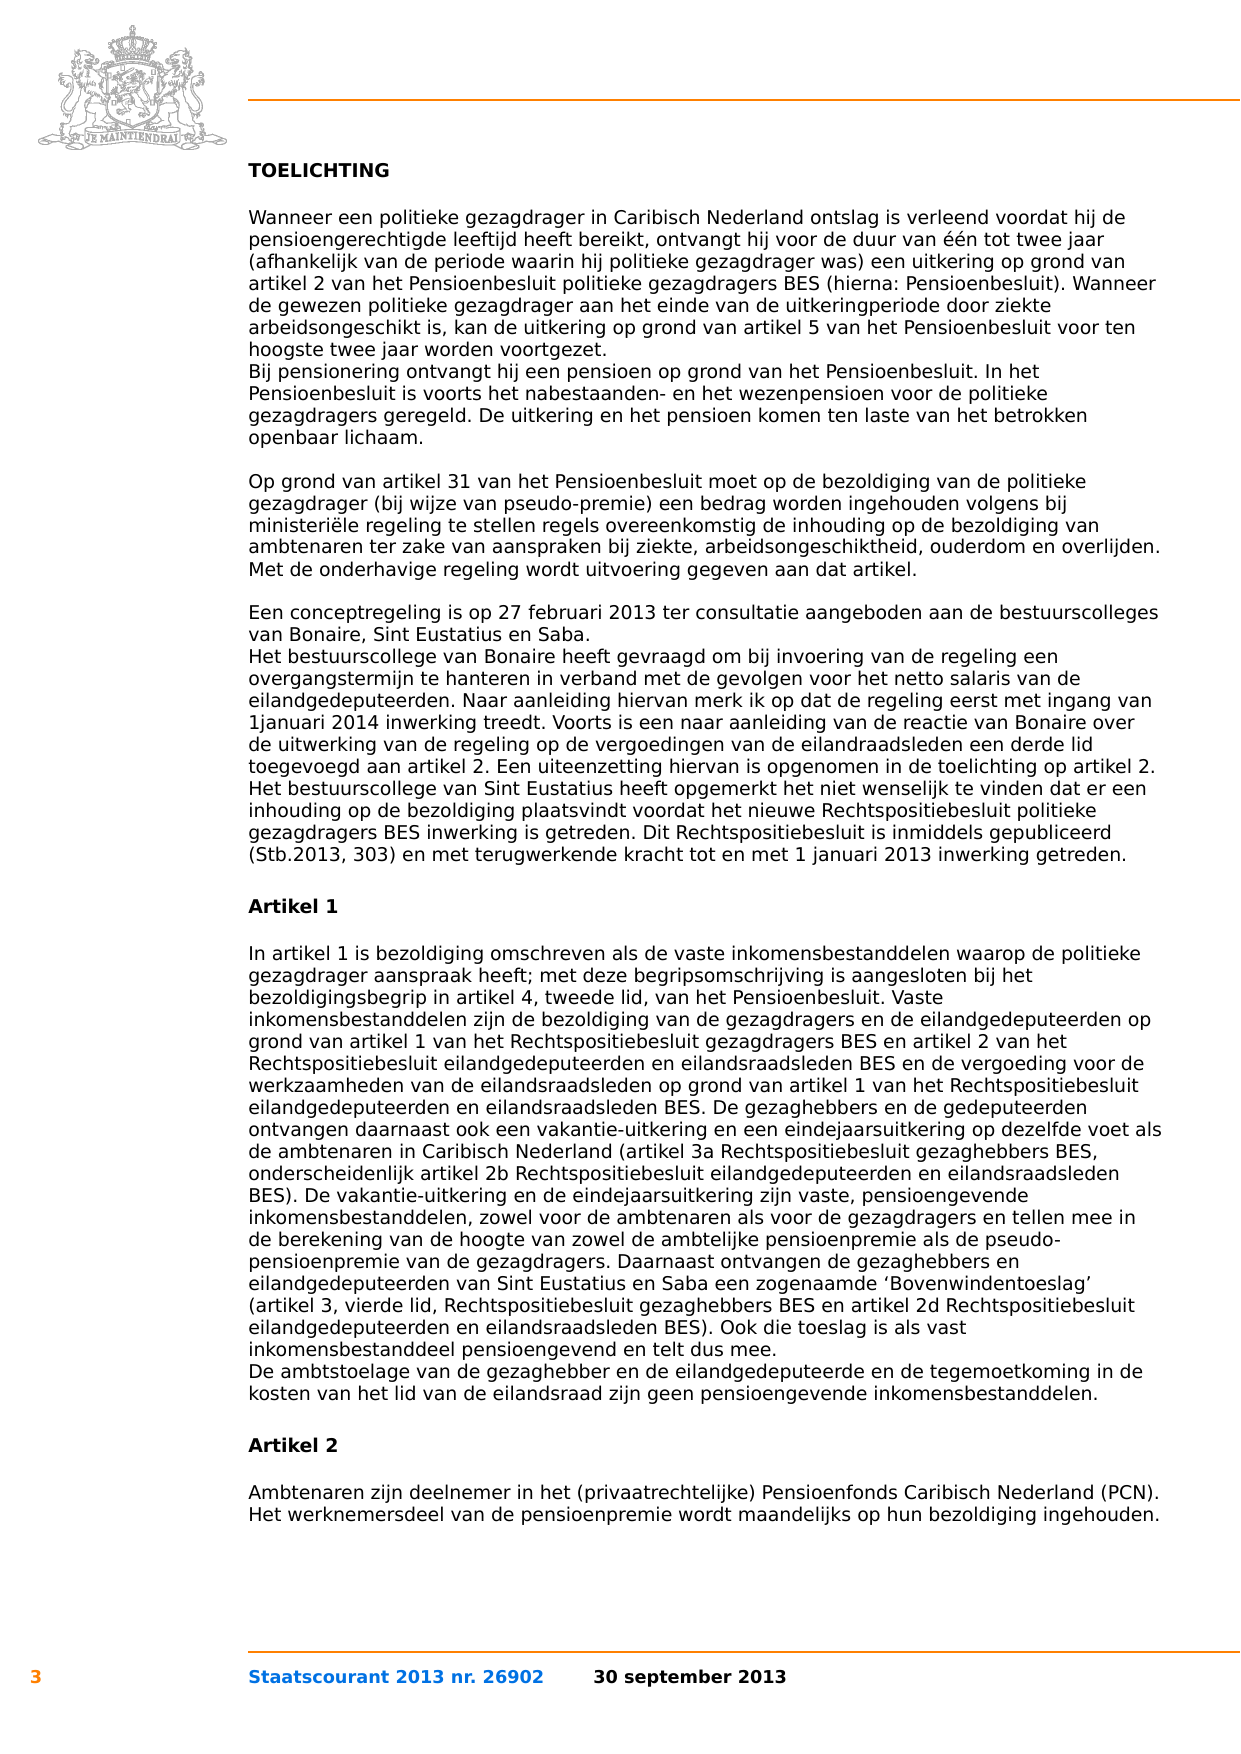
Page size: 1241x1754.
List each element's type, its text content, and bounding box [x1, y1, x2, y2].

picture [38, 25, 227, 150]
text Ambtenaren zijn deelnemer in het (privaatrechtelijke) Pensioenfonds Caribisch Nederland (PCN). Het werknemersdeel van de pensioenpremie wordt maandelijks op hun bezoldiging ingehouden. [248, 1482, 1163, 1526]
text Bij pensionering ontvangt hij een pensioen op grond van het Pensioenbesluit. In het Pensioenbesluit is voorts het nabestaanden- en het wezenpensioen voor de politieke gezagdragers geregeld. De uitkering en het pensioen komen ten laste van het betrokken openbaar lichaam. [248, 361, 1163, 449]
text Op grond van artikel 31 van het Pensioenbesluit moet op de bezoldiging van de politieke gezagdrager (bij wijze van pseudo-premie) een bedrag worden ingehouden volgens bij ministeriële regeling te stellen regels overeenkomstig de inhouding op de bezoldiging van ambtenaren ter zake van aanspraken bij ziekte, arbeidsongeschiktheid, ouderdom en overlijden. Met de onderhavige regeling wordt uitvoering gegeven aan dat artikel. [248, 471, 1163, 580]
subtitle TOELICHTING [248, 160, 1163, 182]
subtitle Artikel 1 [248, 896, 1163, 918]
text Het bestuurscollege van Sint Eustatius heeft opgemerkt het niet wenselijk te vinden dat er een inhouding op de bezoldiging plaatsvindt voordat het nieuwe Rechtspositiebesluit politieke gezagdragers BES inwerking is getreden. Dit Rechtspositiebesluit is inmiddels gepubliceerd (Stb.2013, 303) en met terugwerkende kracht tot en met 1 januari 2013 inwerking getreden. [248, 778, 1163, 866]
text Wanneer een politieke gezagdrager in Caribisch Nederland ontslag is verleend voordat hij de pensioengerechtigde leeftijd heeft bereikt, ontvangt hij voor de duur van één tot twee jaar (afhankelijk van de periode waarin hij politieke gezagdrager was) een uitkering op grond van artikel 2 van het Pensioenbesluit politieke gezagdragers BES (hierna: Pensioenbesluit). Wanneer de gewezen politieke gezagdrager aan het einde van de uitkeringperiode door ziekte arbeidsongeschikt is, kan de uitkering op grond van artikel 5 van het Pensioenbesluit voor ten hoogste twee jaar worden voortgezet. [248, 207, 1163, 361]
subtitle Artikel 2 [248, 1434, 1163, 1457]
text Een conceptregeling is op 27 februari 2013 ter consultatie aangeboden aan de bestuurscolleges van Bonaire, Sint Eustatius en Saba. [248, 602, 1163, 646]
text De ambtstoelage van de gezaghebber en de eilandgedeputeerde en de tegemoetkoming in de kosten van het lid van de eilandsraad zijn geen pensioengevende inkomensbestanddelen. [248, 1361, 1163, 1404]
text Het bestuurscollege van Bonaire heeft gevraagd om bij invoering van de regeling een overgangstermijn te hanteren in verband met de gevolgen voor het netto salaris van de eilandgedeputeerden. Naar aanleiding hiervan merk ik op dat de regeling eerst met ingang van 1januari 2014 inwerking treedt. Voorts is een naar aanleiding van de reactie van Bonaire over de uitwerking van de regeling op de vergoedingen van de eilandraadsleden een derde lid toegevoegd aan artikel 2. Een uiteenzetting hiervan is opgenomen in de toelichting op artikel 2. [248, 646, 1163, 778]
text In artikel 1 is bezoldiging omschreven als de vaste inkomensbestanddelen waarop de politieke gezagdrager aanspraak heeft; met deze begripsomschrijving is aangesloten bij het bezoldigingsbegrip in artikel 4, tweede lid, van het Pensioenbesluit. Vaste inkomensbestanddelen zijn de bezoldiging van de gezagdragers en de eilandgedeputeerden op grond van artikel 1 van het Rechtspositiebesluit gezagdragers BES en artikel 2 van het Rechtspositiebesluit eilandgedeputeerden en eilandsraadsleden BES en de vergoeding voor de werkzaamheden van de eilandsraadsleden op grond van artikel 1 van het Rechtspositiebesluit eilandgedeputeerden en eilandsraadsleden BES. De gezaghebbers en de gedeputeerden ontvangen daarnaast ook een vakantie-uitkering en een eindejaarsuitkering op dezelfde voet als de ambtenaren in Caribisch Nederland (artikel 3a Rechtspositiebesluit gezaghebbers BES, onderscheidenlijk artikel 2b Rechtspositiebesluit eilandgedeputeerden en eilandsraadsleden BES). De vakantie-uitkering en de eindejaarsuitkering zijn vaste, pensioengevende inkomensbestanddelen, zowel voor de ambtenaren als voor de gezagdragers en tellen mee in de berekening van de hoogte van zowel de ambtelijke pensioenpremie als de pseudo-pensioenpremie van de gezagdragers. Daarnaast ontvangen de gezaghebbers en eilandgedeputeerden van Sint Eustatius en Saba een zogenaamde ‘Bovenwindentoeslag’ (artikel 3, vierde lid, Rechtspositiebesluit gezaghebbers BES en artikel 2d Rechtspositiebesluit eilandgedeputeerden en eilandsraadsleden BES). Ook die toeslag is als vast inkomensbestanddeel pensioengevend en telt dus mee. [248, 943, 1163, 1361]
